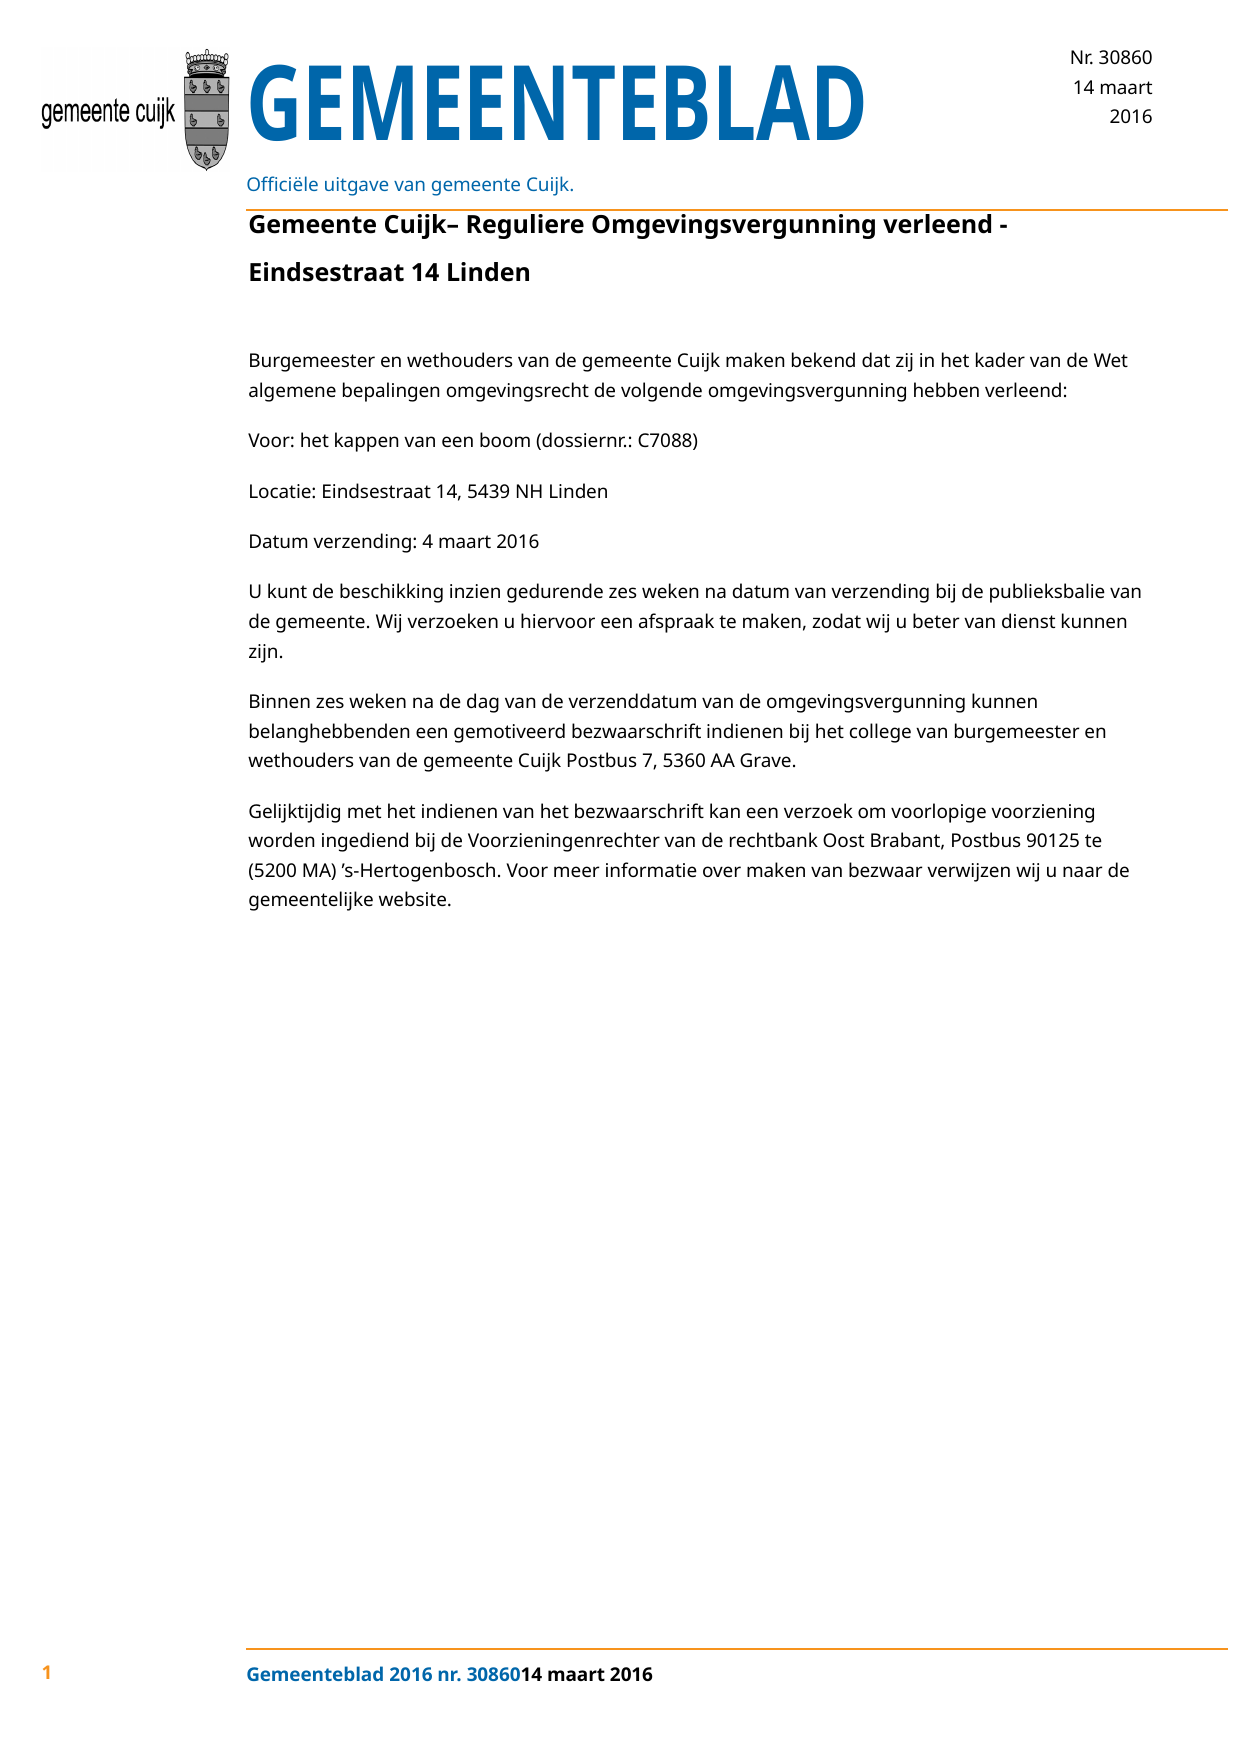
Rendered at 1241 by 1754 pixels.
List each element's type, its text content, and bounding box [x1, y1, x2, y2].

picture [41, 47, 231, 172]
text Gelijktijdig met het indienen van het bezwaarschrift kan een verzoek om voorlopige voorziening worden ingediend bij de Voorzieningenrechter van de rechtbank Oost Brabant, Postbus 90125 te (5200 MA) ’s-Hertogenbosch. Voor meer informatie over maken van bezwaar verwijzen wij u naar de gemeentelijke website. [248, 798, 1152, 912]
text Datum verzending: 4 maart 2016 [248, 528, 1152, 554]
text Voor: het kappen van een boom (dossiernr.: C7088) [248, 427, 1152, 453]
text U kunt de beschikking inzien gedurende zes weken na datum van verzending bij de publieksbalie van de gemeente. Wij verzoeken u hiervoor een afspraak te maken, zodat wij u beter van dienst kunnen zijn. [248, 579, 1152, 664]
text Locatie: Eindsestraat 14, 5439 NH Linden [248, 478, 1152, 504]
text Burgemeester en wethouders van de gemeente Cuijk maken bekend dat zij in het kader van de Wet algemene bepalingen omgevingsrecht de volgende omgevingsvergunning hebben verleend: [248, 347, 1152, 403]
text Binnen zes weken na de dag van de verzenddatum van de omgevingsvergunning kunnen belanghebbenden een gemotiveerd bezwaarschrift indienen bij het college van burgemeester en wethouders van de gemeente Cuijk Postbus 7, 5360 AA Grave. [248, 688, 1152, 773]
text Gemeente Cuijk– Reguliere Omgevingsvergunning verleend - Eindsestraat 14 Linden [248, 211, 1152, 288]
